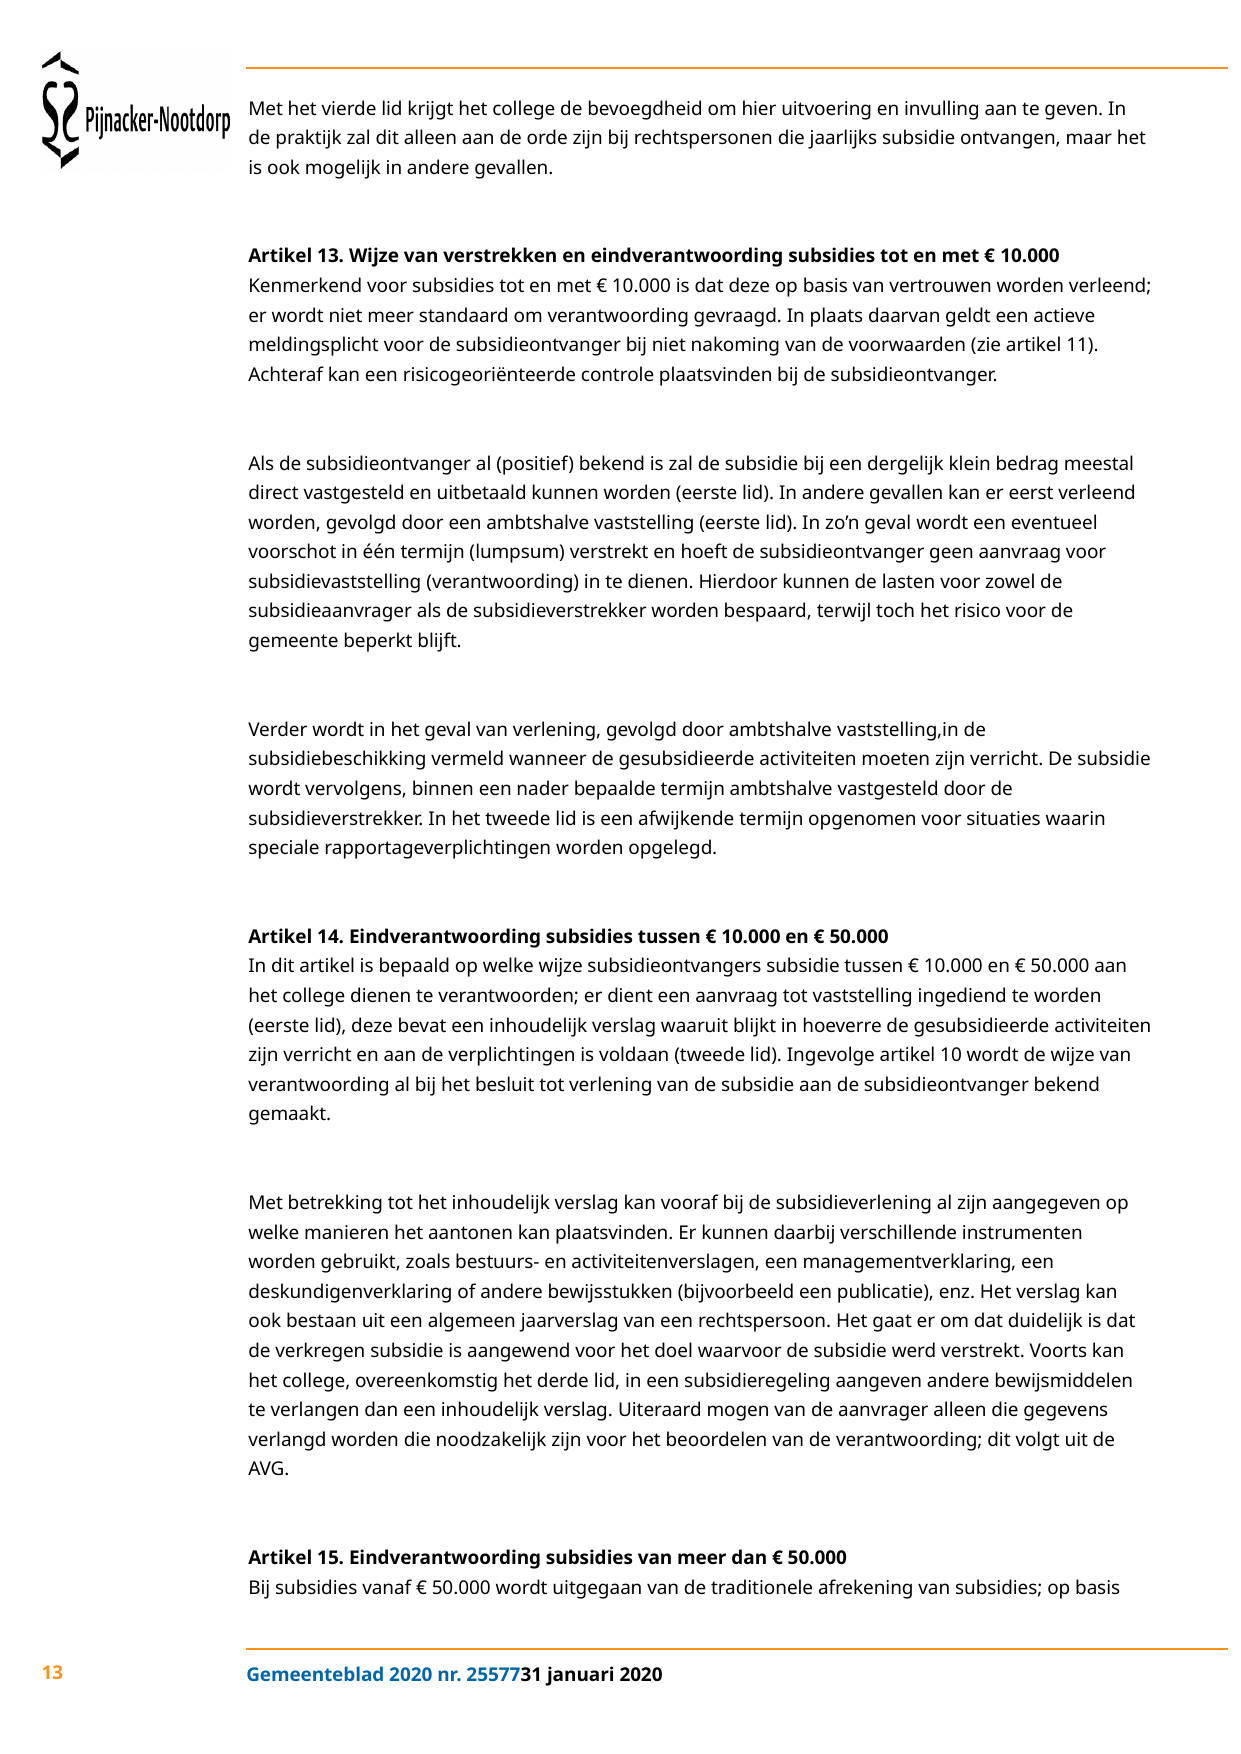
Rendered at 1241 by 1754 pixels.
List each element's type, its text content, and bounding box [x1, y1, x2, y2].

text Kenmerkend voor subsidies tot en met € 10.000 is dat deze op basis van vertrouwen worden verleend; er wordt niet meer standaard om verantwoording gevraagd. In plaats daarvan geldt een actieve meldingsplicht voor de subsidieontvanger bij niet nakoming van de voorwaarden (zie artikel 11). Achteraf kan een risicogeoriënteerde controle plaatsvinden bij de subsidieontvanger. [248, 272, 1152, 387]
text Met het vierde lid krijgt het college de bevoegdheid om hier uitvoering en invulling aan te geven. In de praktijk zal dit alleen aan de orde zijn bij rechtspersonen die jaarlijks subsidie ontvangen, maar het is ook mogelijk in andere gevallen. [248, 95, 1152, 180]
text Bij subsidies vanaf € 50.000 wordt uitgegaan van de traditionele afrekening van subsidies; op basis [248, 1574, 1152, 1600]
text Verder wordt in het geval van verlening, gevolgd door ambtshalve vaststelling,in de subsidiebeschikking vermeld wanneer de gesubsidieerde activiteiten moeten zijn verricht. De subsidie wordt vervolgens, binnen een nader bepaalde termijn ambtshalve vastgesteld door de subsidieverstrekker. In het tweede lid is een afwijkende termijn opgenomen voor situaties waarin speciale rapportageverplichtingen worden opgelegd. [248, 716, 1152, 860]
text In dit artikel is bepaald op welke wijze subsidieontvangers subsidie tussen € 10.000 en € 50.000 aan het college dienen te verantwoorden; er dient een aanvraag tot vaststelling ingediend te worden (eerste lid), deze bevat een inhoudelijk verslag waaruit blijkt in hoeverre de gesubsidieerde activiteiten zijn verricht en aan de verplichtingen is voldaan (tweede lid). Ingevolge artikel 10 wordt de wijze van verantwoording al bij het besluit tot verlening van de subsidie aan de subsidieontvanger bekend gemaakt. [248, 953, 1152, 1126]
text Als de subsidieontvanger al (positief) bekend is zal de subsidie bij een dergelijk klein bedrag meestal direct vastgesteld en uitbetaald kunnen worden (eerste lid). In andere gevallen kan er eerst verleend worden, gevolgd door een ambtshalve vaststelling (eerste lid). In zo’n geval wordt een eventueel voorschot in één termijn (lumpsum) verstrekt en hoeft de subsidieontvanger geen aanvraag voor subsidievaststelling (verantwoording) in te dienen. Hierdoor kunnen de lasten voor zowel de subsidieaanvrager als de subsidieverstrekker worden bespaard, terwijl toch het risico voor de gemeente beperkt blijft. [248, 450, 1152, 653]
picture [41, 47, 231, 172]
text Artikel 15. Eindverantwoording subsidies van meer dan € 50.000 [248, 1544, 1152, 1570]
text Artikel 14. Eindverantwoording subsidies tussen € 10.000 en € 50.000 [248, 923, 1152, 949]
text Artikel 13. Wijze van verstrekken en eindverantwoording subsidies tot en met € 10.000 [248, 243, 1152, 268]
text Met betrekking tot het inhoudelijk verslag kan vooraf bij de subsidieverlening al zijn aangegeven op welke manieren het aantonen kan plaatsvinden. Er kunnen daarbij verschillende instrumenten worden gebruikt, zoals bestuurs- en activiteitenverslagen, een managementverklaring, een deskundigenverklaring of andere bewijsstukken (bijvoorbeeld een publicatie), enz. Het verslag kan ook bestaan uit een algemeen jaarverslag van een rechtspersoon. Het gaat er om dat duidelijk is dat de verkregen subsidie is aangewend voor het doel waarvoor de subsidie werd verstrekt. Voorts kan het college, overeenkomstig het derde lid, in een subsidieregeling aangeven andere bewijsmiddelen te verlangen dan een inhoudelijk verslag. Uiteraard mogen van de aanvrager alleen die gegevens verlangd worden die noodzakelijk zijn voor het beoordelen van de verantwoording; dit volgt uit de AVG. [248, 1189, 1152, 1481]
